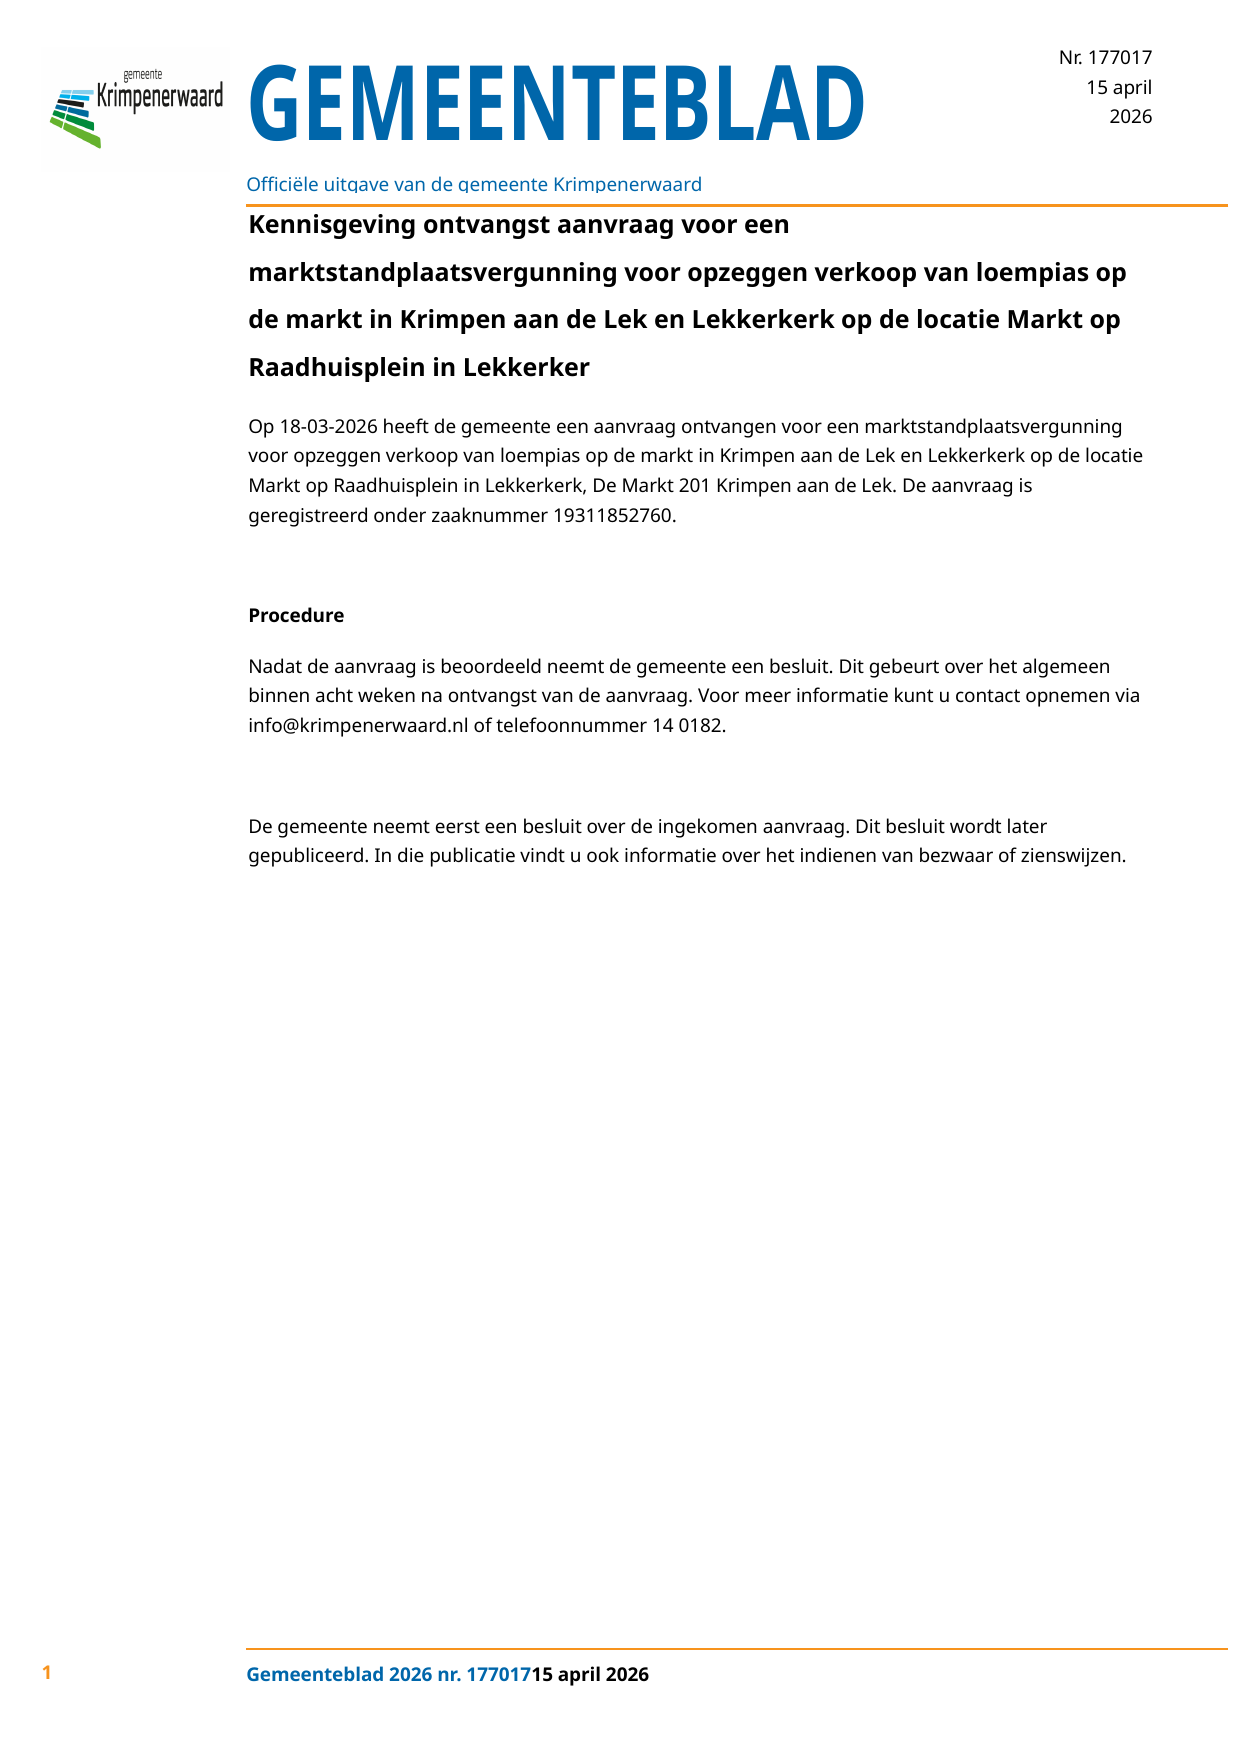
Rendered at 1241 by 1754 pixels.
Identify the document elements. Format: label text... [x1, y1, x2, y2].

text Nadat de aanvraag is beoordeeld neemt de gemeente een besluit. Dit gebeurt over het algemeen binnen acht weken na ontvangst van de aanvraag. Voor meer informatie kunt u contact opnemen via info@krimpenerwaard.nl of telefoonnummer 14 0182. [248, 653, 1152, 738]
text De gemeente neemt eerst een besluit over de ingekomen aanvraag. Dit besluit wordt later gepubliceerd. In die publicatie vindt u ook informatie over het indienen van bezwaar of zienswijzen. [248, 813, 1152, 868]
text Kennisgeving ontvangst aanvraag voor een marktstandplaatsvergunning voor opzeggen verkoop van loempias op de markt in Krimpen aan de Lek en Lekkerkerk op de locatie Markt op Raadhuisplein in Lekkerker [248, 207, 1152, 384]
text Op 18-03-2026 heeft de gemeente een aanvraag ontvangen voor een marktstandplaatsvergunning voor opzeggen verkoop van loempias op de markt in Krimpen aan de Lek en Lekkerkerk op de locatie Markt op Raadhuisplein in Lekkerkerk, De Markt 201 Krimpen aan de Lek. De aanvraag is geregistreerd onder zaaknummer 19311852760. [248, 413, 1152, 528]
text Procedure [248, 603, 1152, 628]
picture [41, 47, 231, 172]
